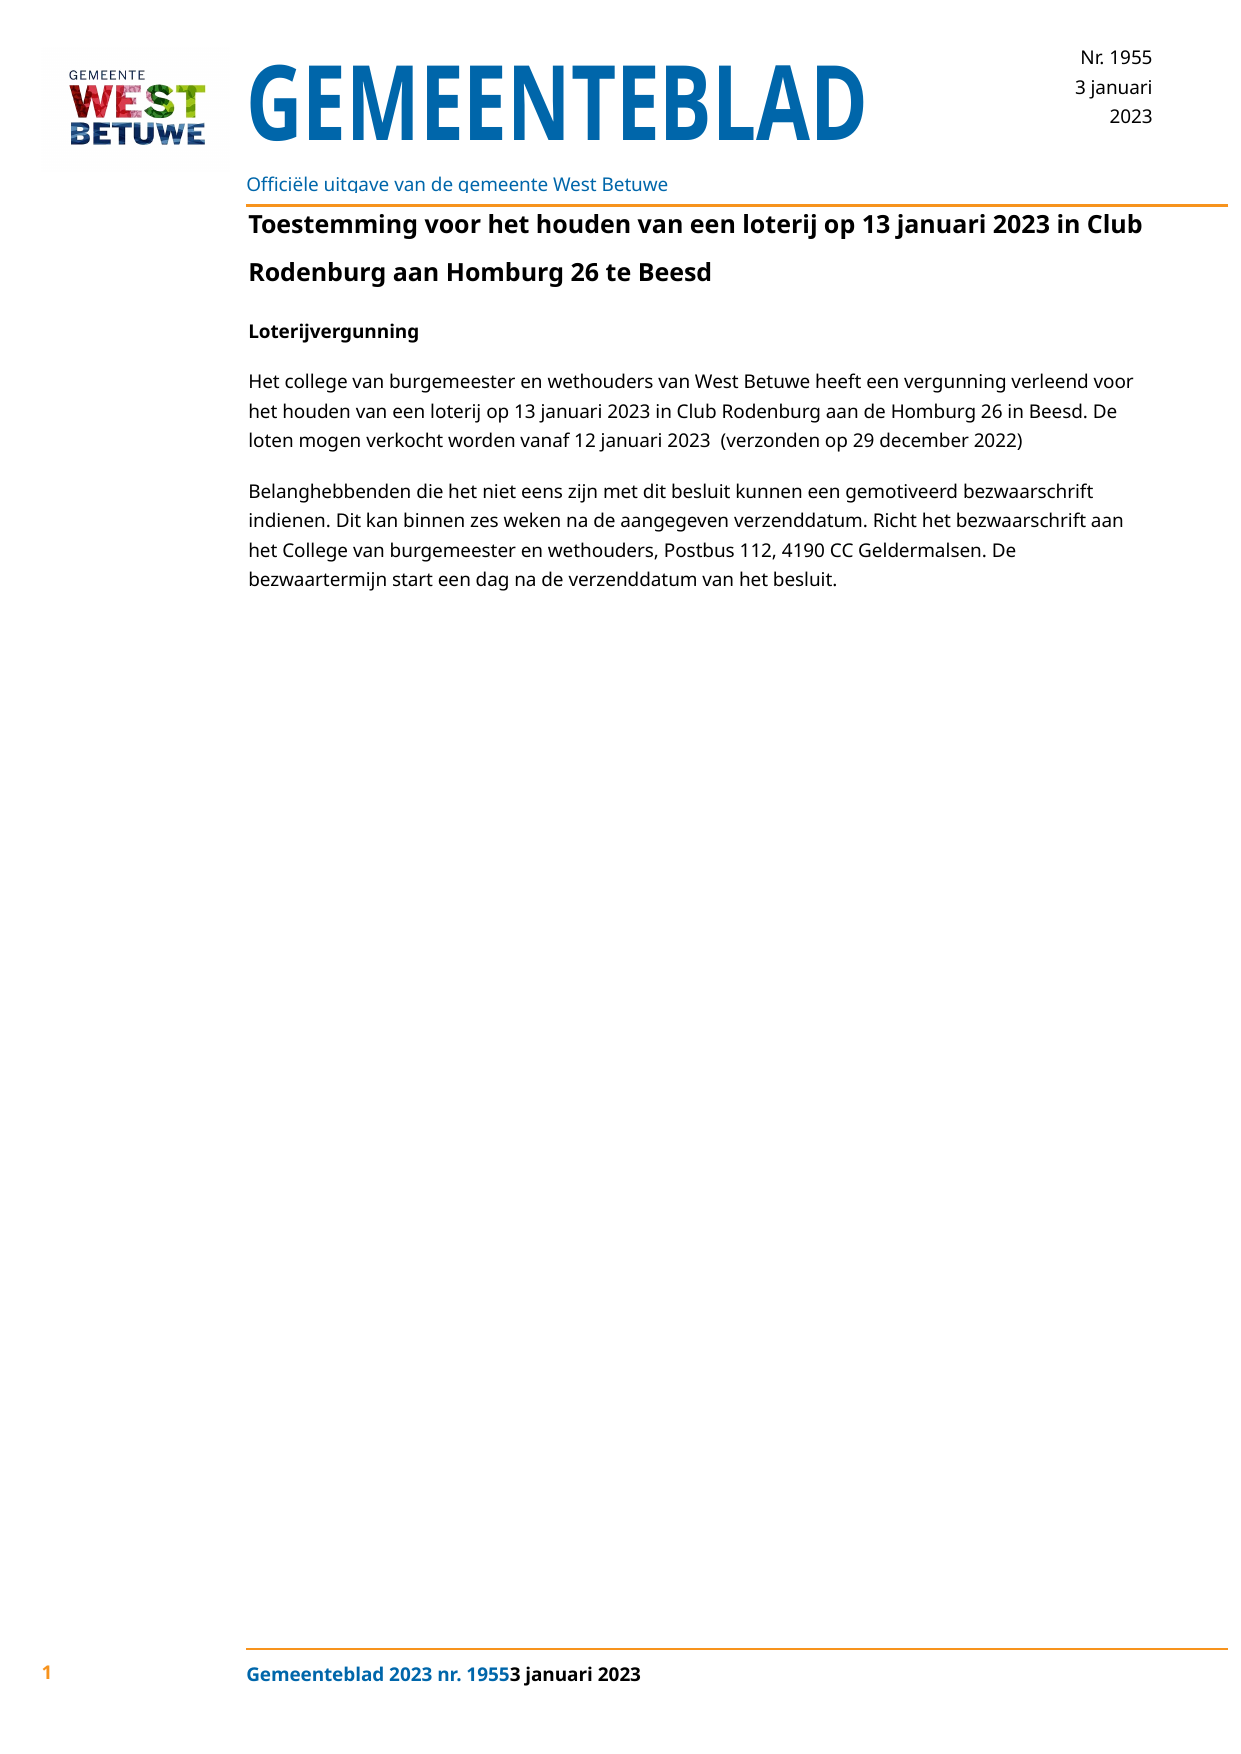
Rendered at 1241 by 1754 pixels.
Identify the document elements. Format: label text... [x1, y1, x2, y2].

text Toestemming voor het houden van een loterij op 13 januari 2023 in Club Rodenburg aan Homburg 26 te Beesd [248, 207, 1152, 288]
text Belanghebbenden die het niet eens zijn met dit besluit kunnen een gemotiveerd bezwaarschrift indienen. Dit kan binnen zes weken na de aangegeven verzenddatum. Richt het bezwaarschrift aan het College van burgemeester en wethouders, Postbus 112, 4190 CC Geldermalsen. De bezwaartermijn start een dag na de verzenddatum van het besluit. [248, 478, 1152, 592]
text Het college van burgemeester en wethouders van West Betuwe heeft een vergunning verleend voor het houden van een loterij op 13 januari 2023 in Club Rodenburg aan de Homburg 26 in Beesd. De loten mogen verkocht worden vanaf 12 januari 2023 (verzonden op 29 december 2022) [248, 368, 1152, 453]
picture [41, 47, 231, 172]
text Loterijvergunning [248, 318, 1152, 344]
